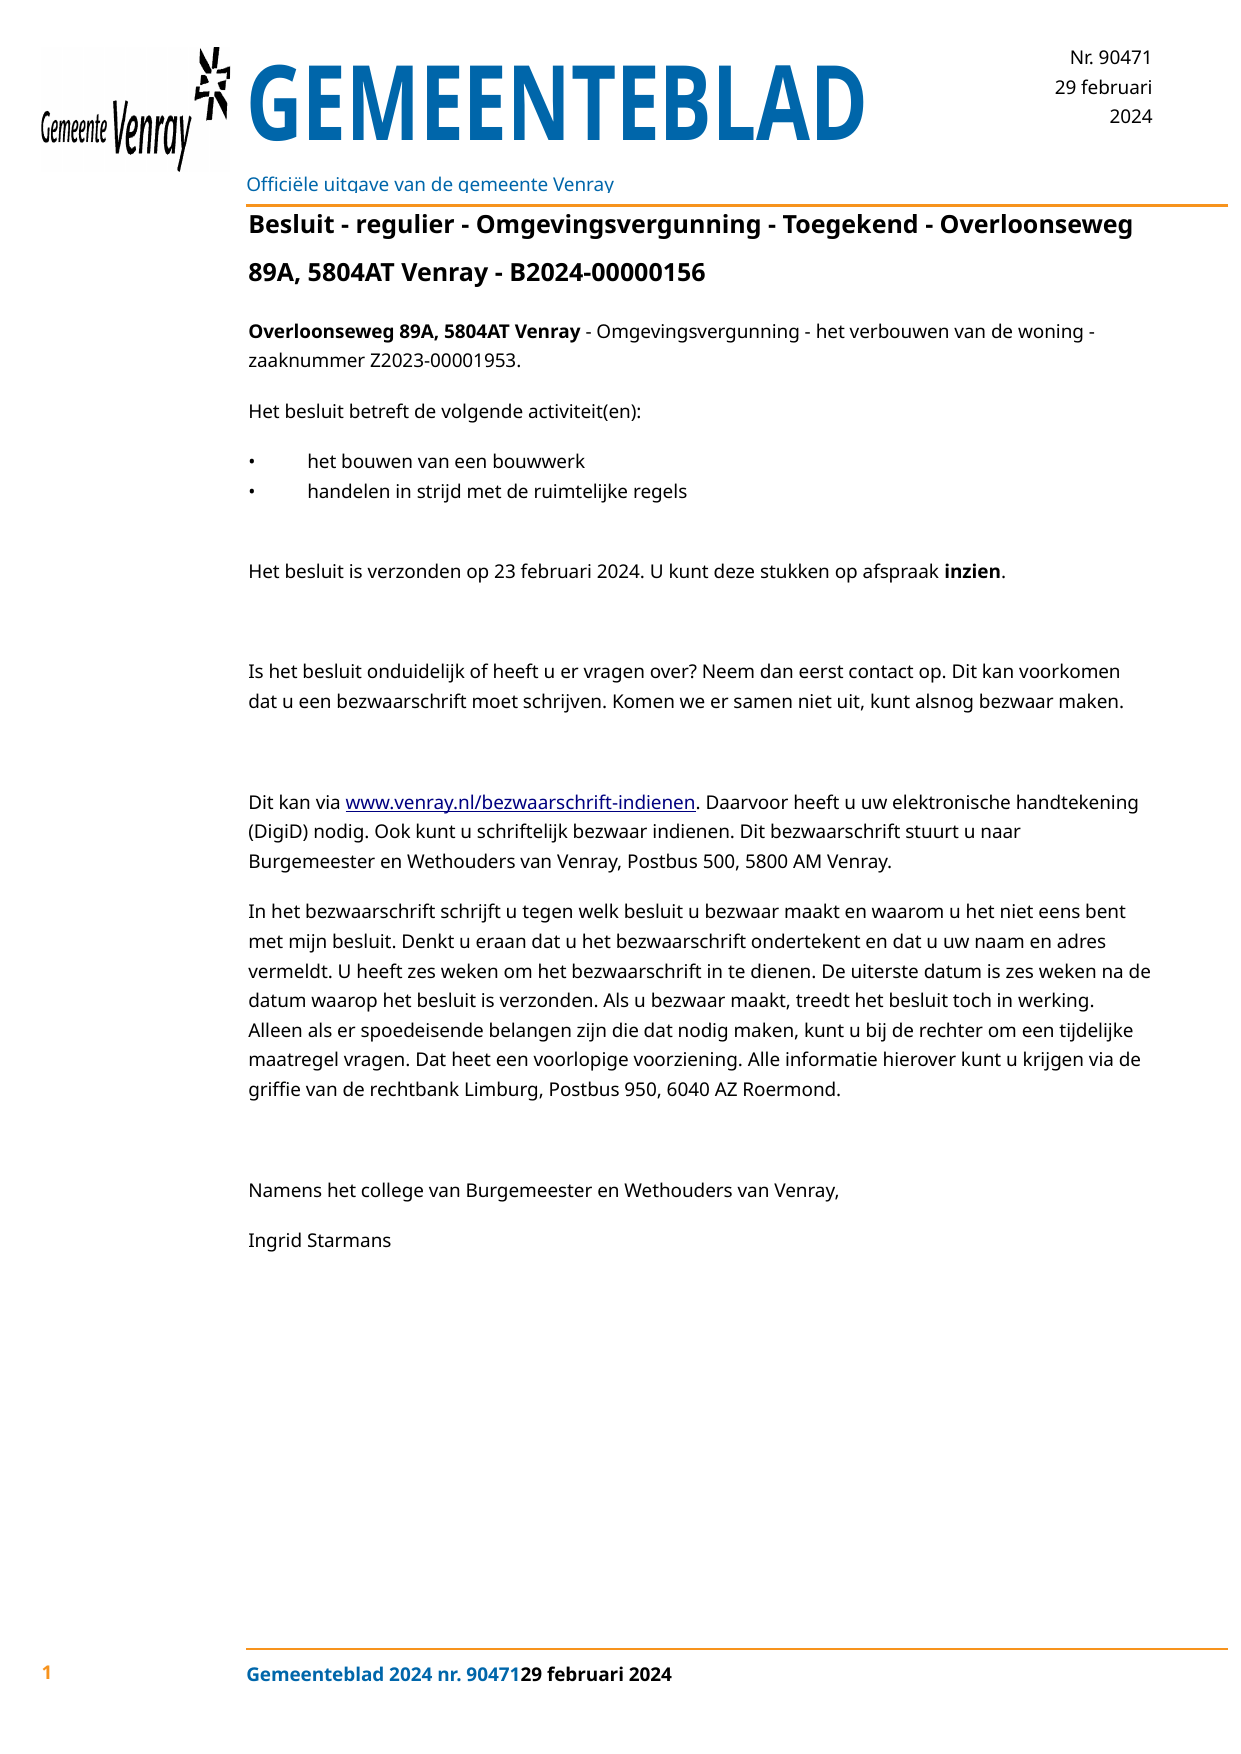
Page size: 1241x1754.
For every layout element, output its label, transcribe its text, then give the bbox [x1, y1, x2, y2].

text In het bezwaarschrift schrijft u tegen welk besluit u bezwaar maakt en waarom u het niet eens bent met mijn besluit. Denkt u eraan dat u het bezwaarschrift ondertekent en dat u uw naam en adres vermeldt. U heeft zes weken om het bezwaarschrift in te dienen. De uiterste datum is zes weken na de datum waarop het besluit is verzonden. Als u bezwaar maakt, treedt het besluit toch in werking. Alleen als er spoedeisende belangen zijn die dat nodig maken, kunt u bij de rechter om een tijdelijke maatregel vragen. Dat heet een voorlopige voorziening. Alle informatie hierover kunt u krijgen via de griffie van de rechtbank Limburg, Postbus 950, 6040 AZ Roermond. [248, 899, 1152, 1102]
text Het besluit is verzonden op 23 februari 2024. U kunt deze stukken op afspraak inzien. [248, 558, 1152, 584]
text Dit kan via www.venray.nl/bezwaarschrift-indienen. Daarvoor heeft u uw elektronische handtekening (DigiD) nodig. Ook kunt u schriftelijk bezwaar indienen. Dit bezwaarschrift stuurt u naar Burgemeester en Wethouders van Venray, Postbus 500, 5800 AM Venray. [248, 789, 1152, 874]
text Overloonseweg 89A, 5804AT Venray - Omgevingsvergunning - het verbouwen van de woning - zaaknummer Z2023-00001953. [248, 318, 1152, 373]
text Het besluit betreft de volgende activiteit(en): [248, 398, 1152, 424]
picture [41, 47, 231, 172]
text Besluit - regulier - Omgevingsvergunning - Toegekend - Overloonseweg 89A, 5804AT Venray - B2024-00000156 [248, 207, 1152, 288]
text Ingrid Starmans [248, 1227, 1152, 1253]
text Namens het college van Burgemeester en Wethouders van Venray, [248, 1177, 1152, 1203]
list handelen in strijd met de ruimtelijke regels [248, 478, 1152, 504]
list het bouwen van een bouwwerk [248, 448, 1152, 474]
text Is het besluit onduidelijk of heeft u er vragen over? Neem dan eerst contact op. Dit kan voorkomen dat u een bezwaarschrift moet schrijven. Komen we er samen niet uit, kunt alsnog bezwaar maken. [248, 659, 1152, 714]
